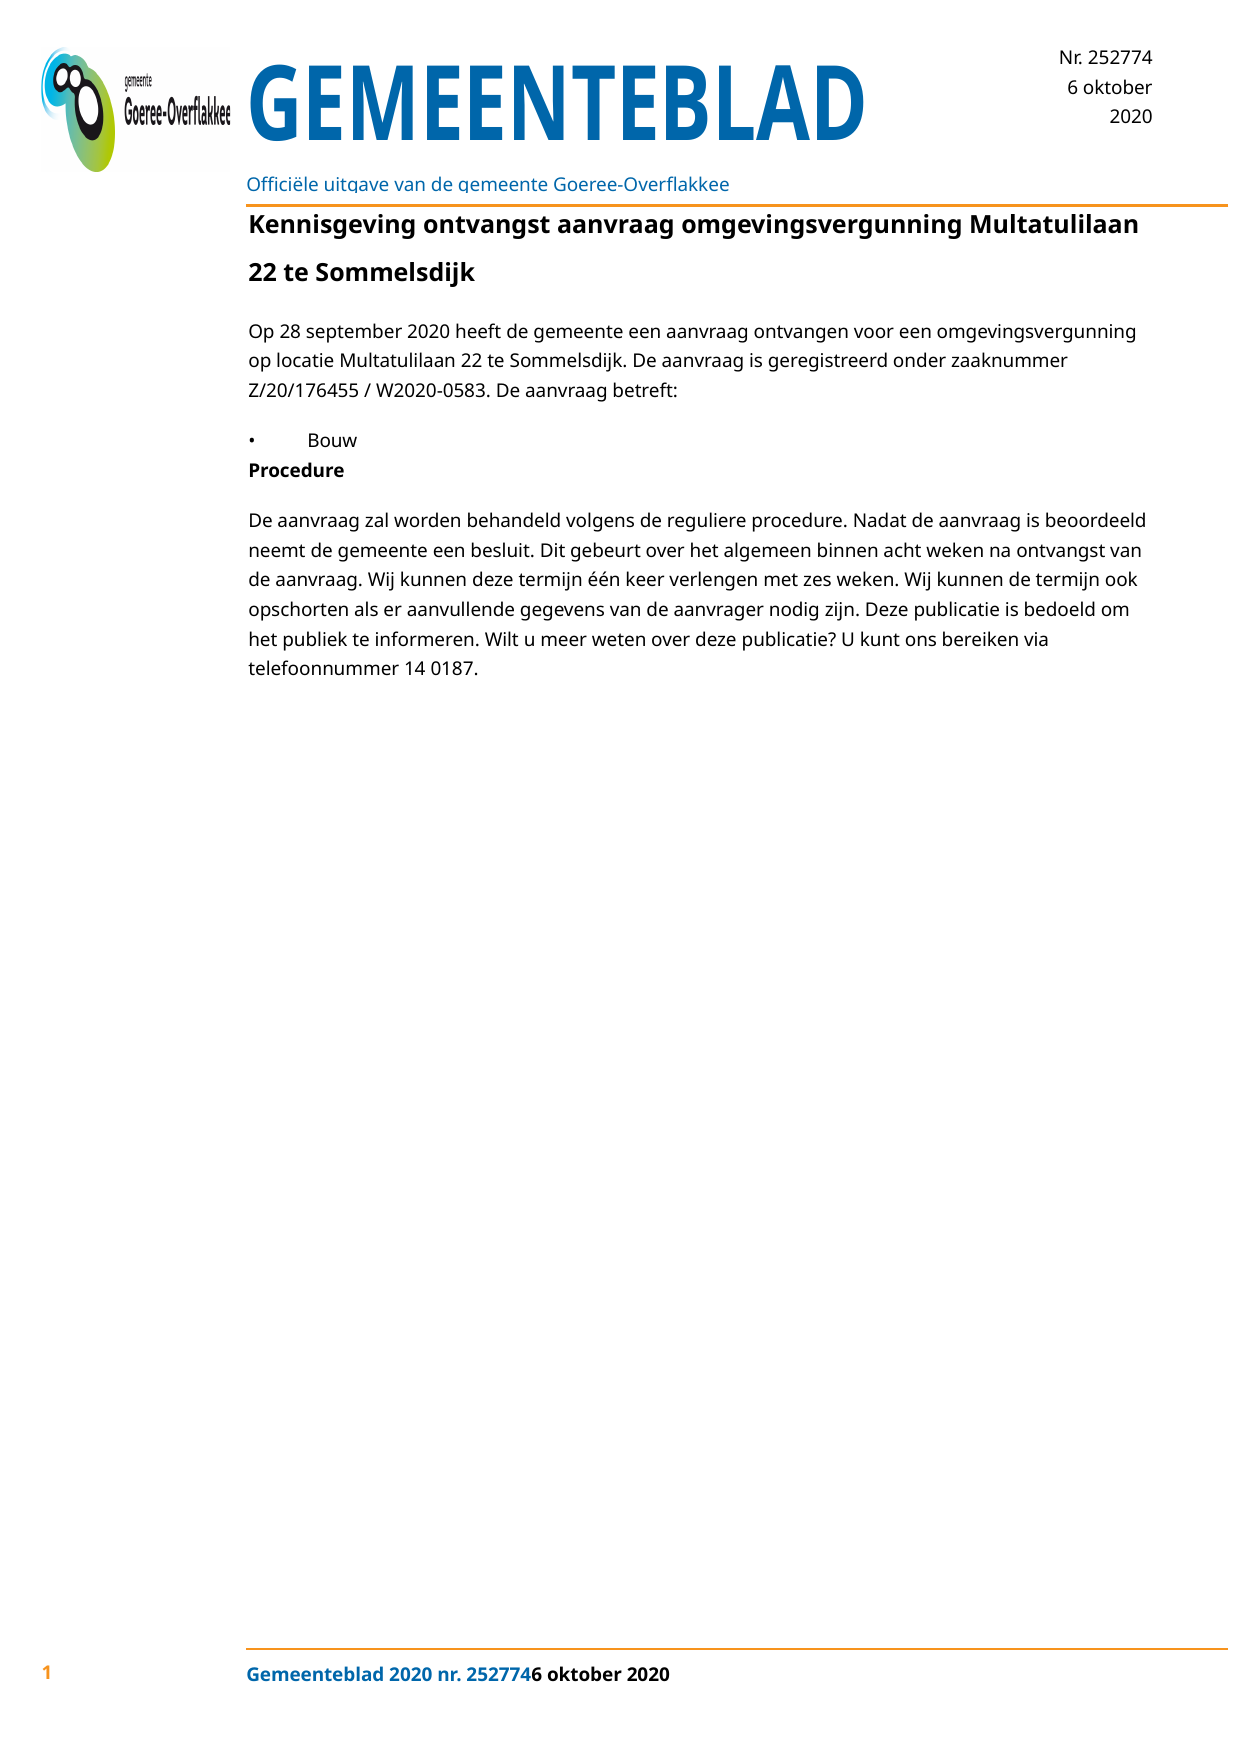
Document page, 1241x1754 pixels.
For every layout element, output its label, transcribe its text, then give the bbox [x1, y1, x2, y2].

text Kennisgeving ontvangst aanvraag omgevingsvergunning Multatulilaan 22 te Sommelsdijk [248, 207, 1152, 288]
text Op 28 september 2020 heeft de gemeente een aanvraag ontvangen voor een omgevingsvergunning op locatie Multatulilaan 22 te Sommelsdijk. De aanvraag is geregistreerd onder zaaknummer Z/20/176455 / W2020-0583. De aanvraag betreft: [248, 318, 1152, 403]
list Bouw [248, 427, 1152, 453]
text De aanvraag zal worden behandeld volgens de reguliere procedure. Nadat de aanvraag is beoordeeld neemt de gemeente een besluit. Dit gebeurt over het algemeen binnen acht weken na ontvangst van de aanvraag. Wij kunnen deze termijn één keer verlengen met zes weken. Wij kunnen de termijn ook opschorten als er aanvullende gegevens van de aanvrager nodig zijn. Deze publicatie is bedoeld om het publiek te informeren. Wilt u meer weten over deze publicatie? U kunt ons bereiken via telefoonnummer 14 0187. [248, 507, 1152, 681]
text Procedure [248, 457, 1152, 483]
picture [41, 47, 231, 172]
